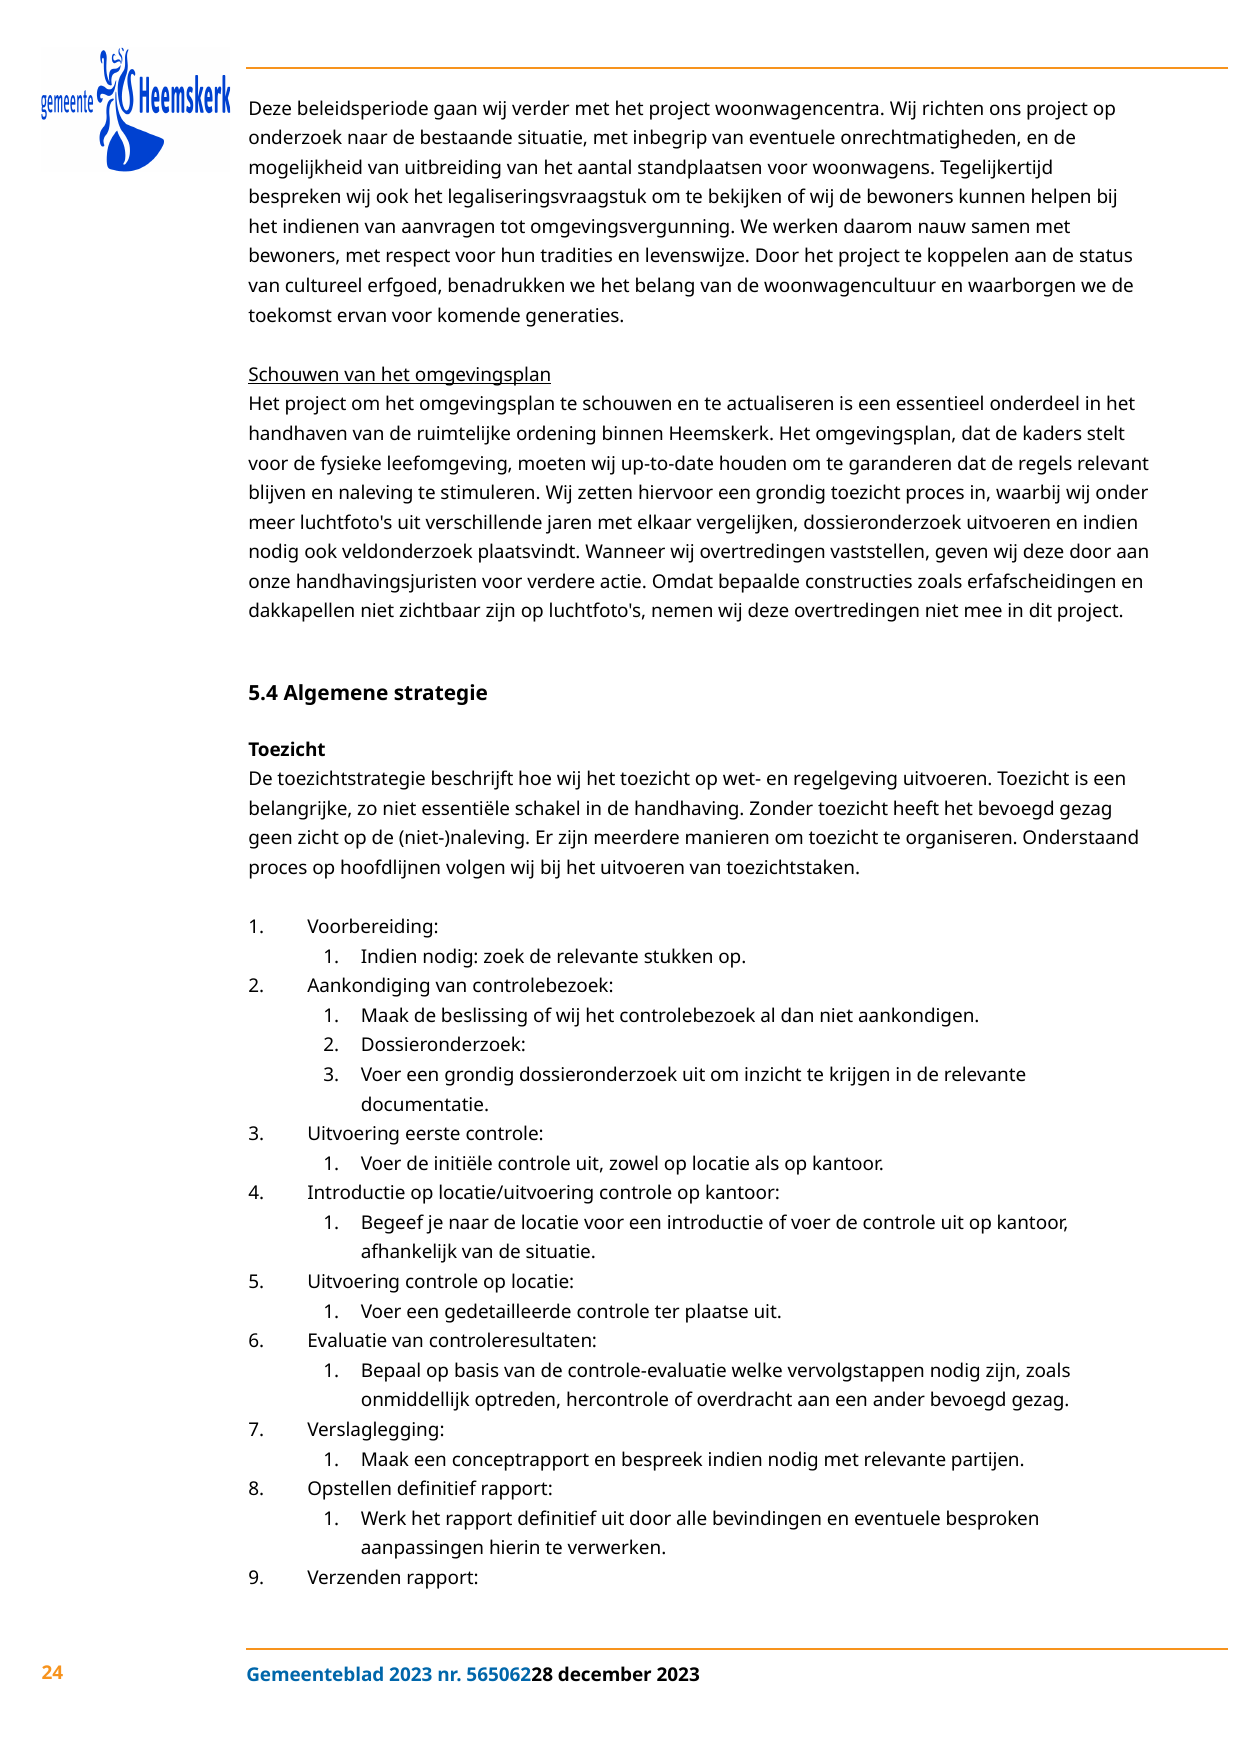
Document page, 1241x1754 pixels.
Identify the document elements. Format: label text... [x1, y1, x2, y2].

text De toezichtstrategie beschrijft hoe wij het toezicht op wet- en regelgeving uitvoeren. Toezicht is een belangrijke, zo niet essentiële schakel in de handhaving. Zonder toezicht heeft het bevoegd gezag geen zicht op de (niet-)naleving. Er zijn meerdere manieren om toezicht te organiseren. Onderstaand proces op hoofdlijnen volgen wij bij het uitvoeren van toezichtstaken. [248, 765, 1152, 880]
list Voer de initiële controle uit, zowel op locatie als op kantoor. [323, 1150, 1152, 1176]
text 5.4 Algemene strategie [248, 678, 1152, 706]
text Schouwen van het omgevingsplan [248, 361, 1152, 387]
list Maak een conceptrapport en bespreek indien nodig met relevante partijen. [323, 1446, 1152, 1471]
list Voorbereiding: [248, 913, 1152, 939]
list Maak de beslissing of wij het controlebezoek al dan niet aankondigen. [323, 1002, 1152, 1028]
list Uitvoering eerste controle: [248, 1120, 1152, 1146]
list Begeef je naar de locatie voor een introductie of voer de controle uit op kantoor, afhankelijk van de situatie. [323, 1209, 1152, 1264]
list Evaluatie van controleresultaten: [248, 1327, 1152, 1353]
list Uitvoering controle op locatie: [248, 1268, 1152, 1294]
list Werk het rapport definitief uit door alle bevindingen en eventuele besproken aanpassingen hierin te verwerken. [323, 1505, 1152, 1560]
text Het project om het omgevingsplan te schouwen en te actualiseren is een essentieel onderdeel in het handhaven van de ruimtelijke ordening binnen Heemskerk. Het omgevingsplan, dat de kaders stelt voor de fysieke leefomgeving, moeten wij up-to-date houden om te garanderen dat de regels relevant blijven en naleving te stimuleren. Wij zetten hiervoor een grondig toezicht proces in, waarbij wij onder meer luchtfoto's uit verschillende jaren met elkaar vergelijken, dossieronderzoek uitvoeren en indien nodig ook veldonderzoek plaatsvindt. Wanneer wij overtredingen vaststellen, geven wij deze door aan onze handhavingsjuristen voor verdere actie. Omdat bepaalde constructies zoals erfafscheidingen en dakkapellen niet zichtbaar zijn op luchtfoto's, nemen wij deze overtredingen niet mee in dit project. [248, 391, 1152, 623]
list Verzenden rapport: [248, 1564, 1152, 1590]
picture [41, 47, 231, 172]
list Voer een grondig dossieronderzoek uit om inzicht te krijgen in de relevante documentatie. [323, 1061, 1152, 1116]
list Dossieronderzoek: [323, 1032, 1152, 1057]
list Introductie op locatie/uitvoering controle op kantoor: [248, 1179, 1152, 1205]
list Indien nodig: zoek de relevante stukken op. [323, 943, 1152, 968]
list Aankondiging van controlebezoek: [248, 972, 1152, 998]
text Deze beleidsperiode gaan wij verder met het project woonwagencentra. Wij richten ons project op onderzoek naar de bestaande situatie, met inbegrip van eventuele onrechtmatigheden, en de mogelijkheid van uitbreiding van het aantal standplaatsen voor woonwagens. Tegelijkertijd bespreken wij ook het legaliseringsvraagstuk om te bekijken of wij de bewoners kunnen helpen bij het indienen van aanvragen tot omgevingsvergunning. We werken daarom nauw samen met bewoners, met respect voor hun tradities en levenswijze. Door het project te koppelen aan de status van cultureel erfgoed, benadrukken we het belang van de woonwagencultuur en waarborgen we de toekomst ervan voor komende generaties. [248, 95, 1152, 328]
list Opstellen definitief rapport: [248, 1475, 1152, 1501]
list Voer een gedetailleerde controle ter plaatse uit. [323, 1298, 1152, 1323]
list Verslaglegging: [248, 1416, 1152, 1442]
text Toezicht [248, 736, 1152, 761]
list Bepaal op basis van de controle-evaluatie welke vervolgstappen nodig zijn, zoals onmiddellijk optreden, hercontrole of overdracht aan een ander bevoegd gezag. [323, 1357, 1152, 1412]
